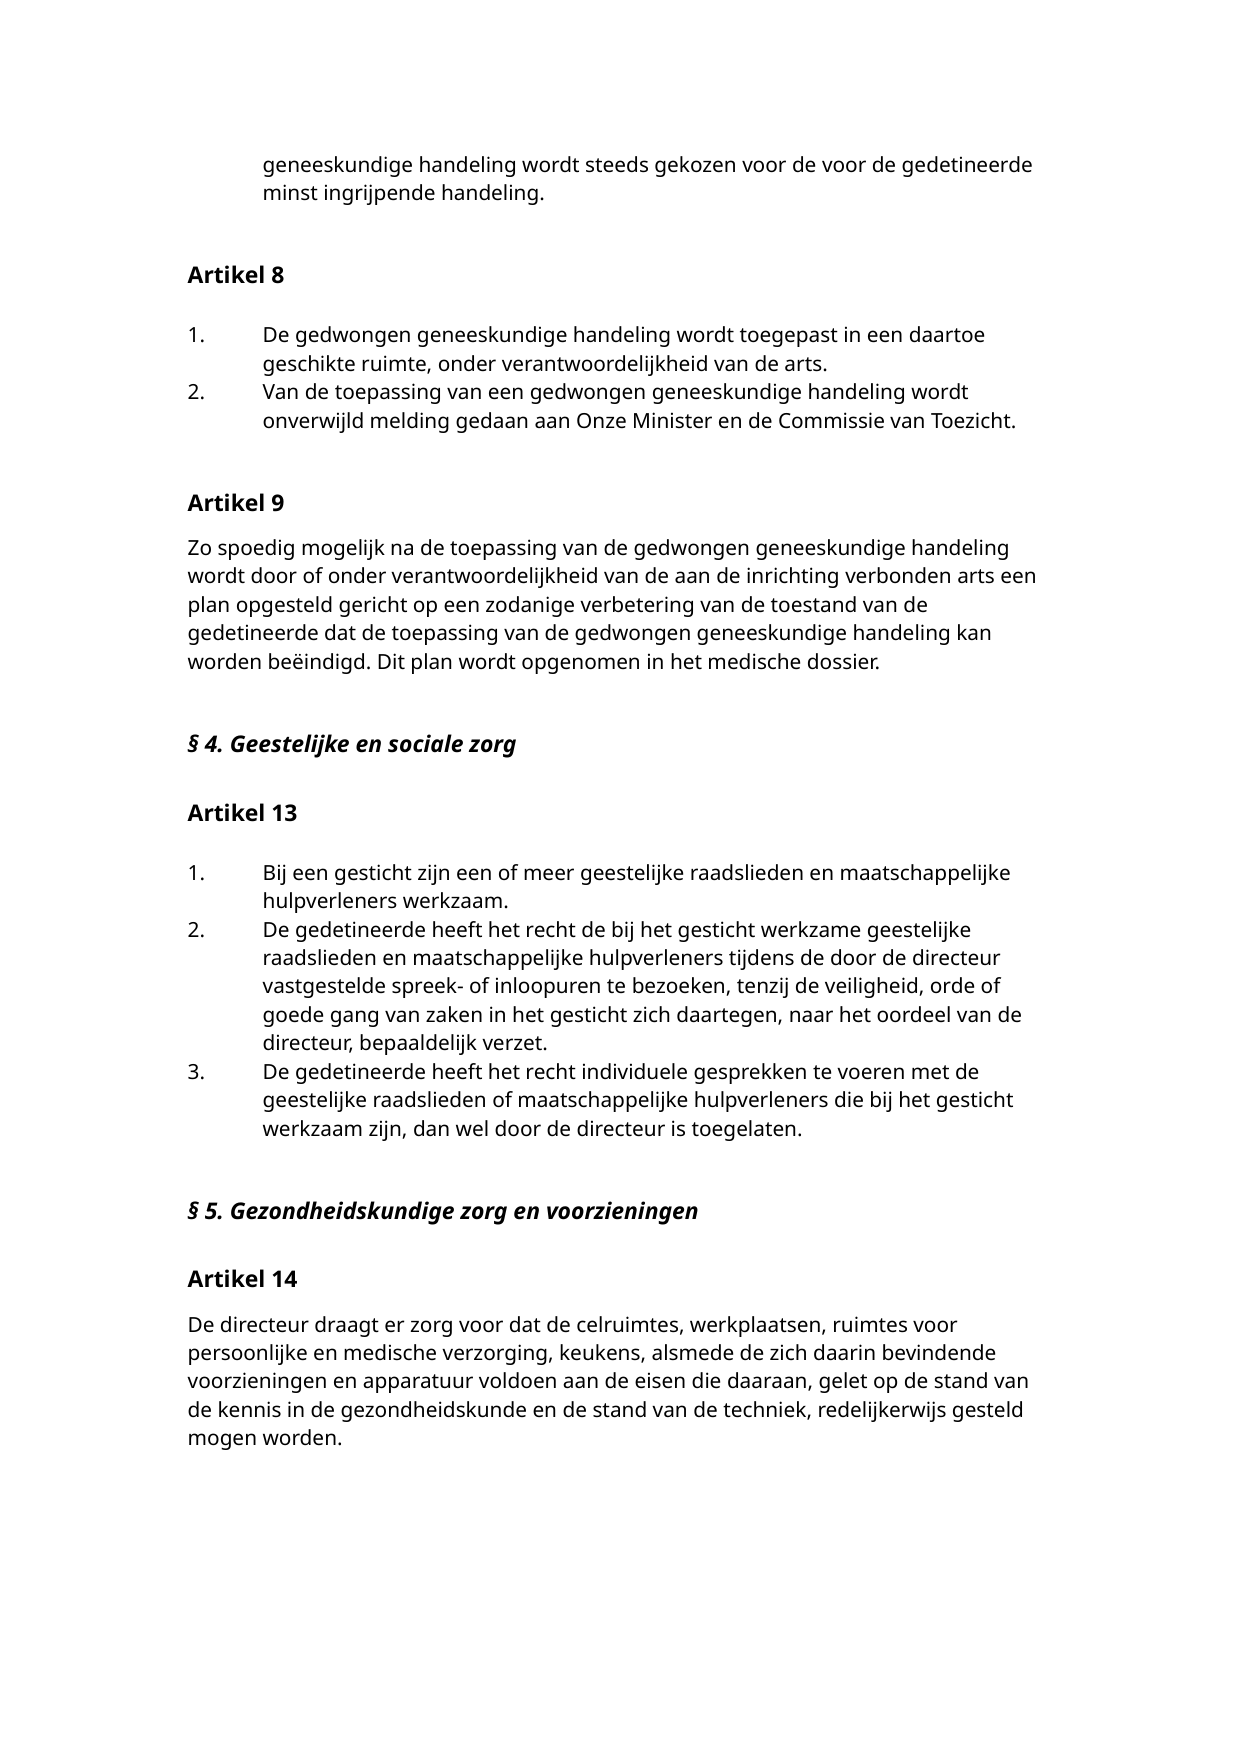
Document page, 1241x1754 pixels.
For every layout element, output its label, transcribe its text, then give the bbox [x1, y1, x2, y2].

subtitle Artikel 13 [187, 797, 1053, 828]
list Van de toepassing van een gedwongen geneeskundige handeling wordt onverwijld melding gedaan aan Onze Minister en de Commissie van Toezicht. [187, 377, 1053, 434]
list De gedwongen geneeskundige handeling wordt toegepast in een daartoe geschikte ruimte, onder verantwoordelijkheid van de arts. [187, 321, 1053, 377]
text Zo spoedig mogelijk na de toepassing van de gedwongen geneeskundige handeling wordt door of onder verantwoordelijkheid van de aan de inrichting verbonden arts een plan opgesteld gericht op een zodanige verbetering van de toestand van de gedetineerde dat de toepassing van de gedwongen geneeskundige handeling kan worden beëindigd. Dit plan wordt opgenomen in het medische dossier. [187, 533, 1053, 675]
list De gedetineerde heeft het recht de bij het gesticht werkzame geestelijke raadslieden en maatschappelijke hulpverleners tijdens de door de directeur vastgestelde spreek- of inloopuren te bezoeken, tenzij de veiligheid, orde of goede gang van zaken in het gesticht zich daartegen, naar het oordeel van de directeur, bepaaldelijk verzet. [187, 915, 1053, 1057]
subtitle § 5. Gezondheidskundige zorg en voorzieningen [187, 1195, 1053, 1226]
subtitle Artikel 8 [187, 259, 1053, 291]
text De directeur draagt er zorg voor dat de celruimtes, werkplaatsen, ruimtes voor persoonlijke en medische verzorging, keukens, alsmede de zich daarin bevindende voorzieningen en apparatuur voldoen aan de eisen die daaraan, gelet op de stand van de kennis in de gezondheidskunde en de stand van de techniek, redelijkerwijs gesteld mogen worden. [187, 1310, 1053, 1452]
list Bij een gesticht zijn een of meer geestelijke raadslieden en maatschappelijke hulpverleners werkzaam. [187, 858, 1053, 915]
subtitle Artikel 14 [187, 1263, 1053, 1295]
list geneeskundige handeling wordt steeds gekozen voor de voor de gedetineerde minst ingrijpende handeling. [187, 150, 1053, 207]
subtitle Artikel 9 [187, 487, 1053, 518]
list De gedetineerde heeft het recht individuele gesprekken te voeren met de geestelijke raadslieden of maatschappelijke hulpverleners die bij het gesticht werkzaam zijn, dan wel door de directeur is toegelaten. [187, 1057, 1053, 1142]
subtitle § 4. Geestelijke en sociale zorg [187, 728, 1053, 759]
